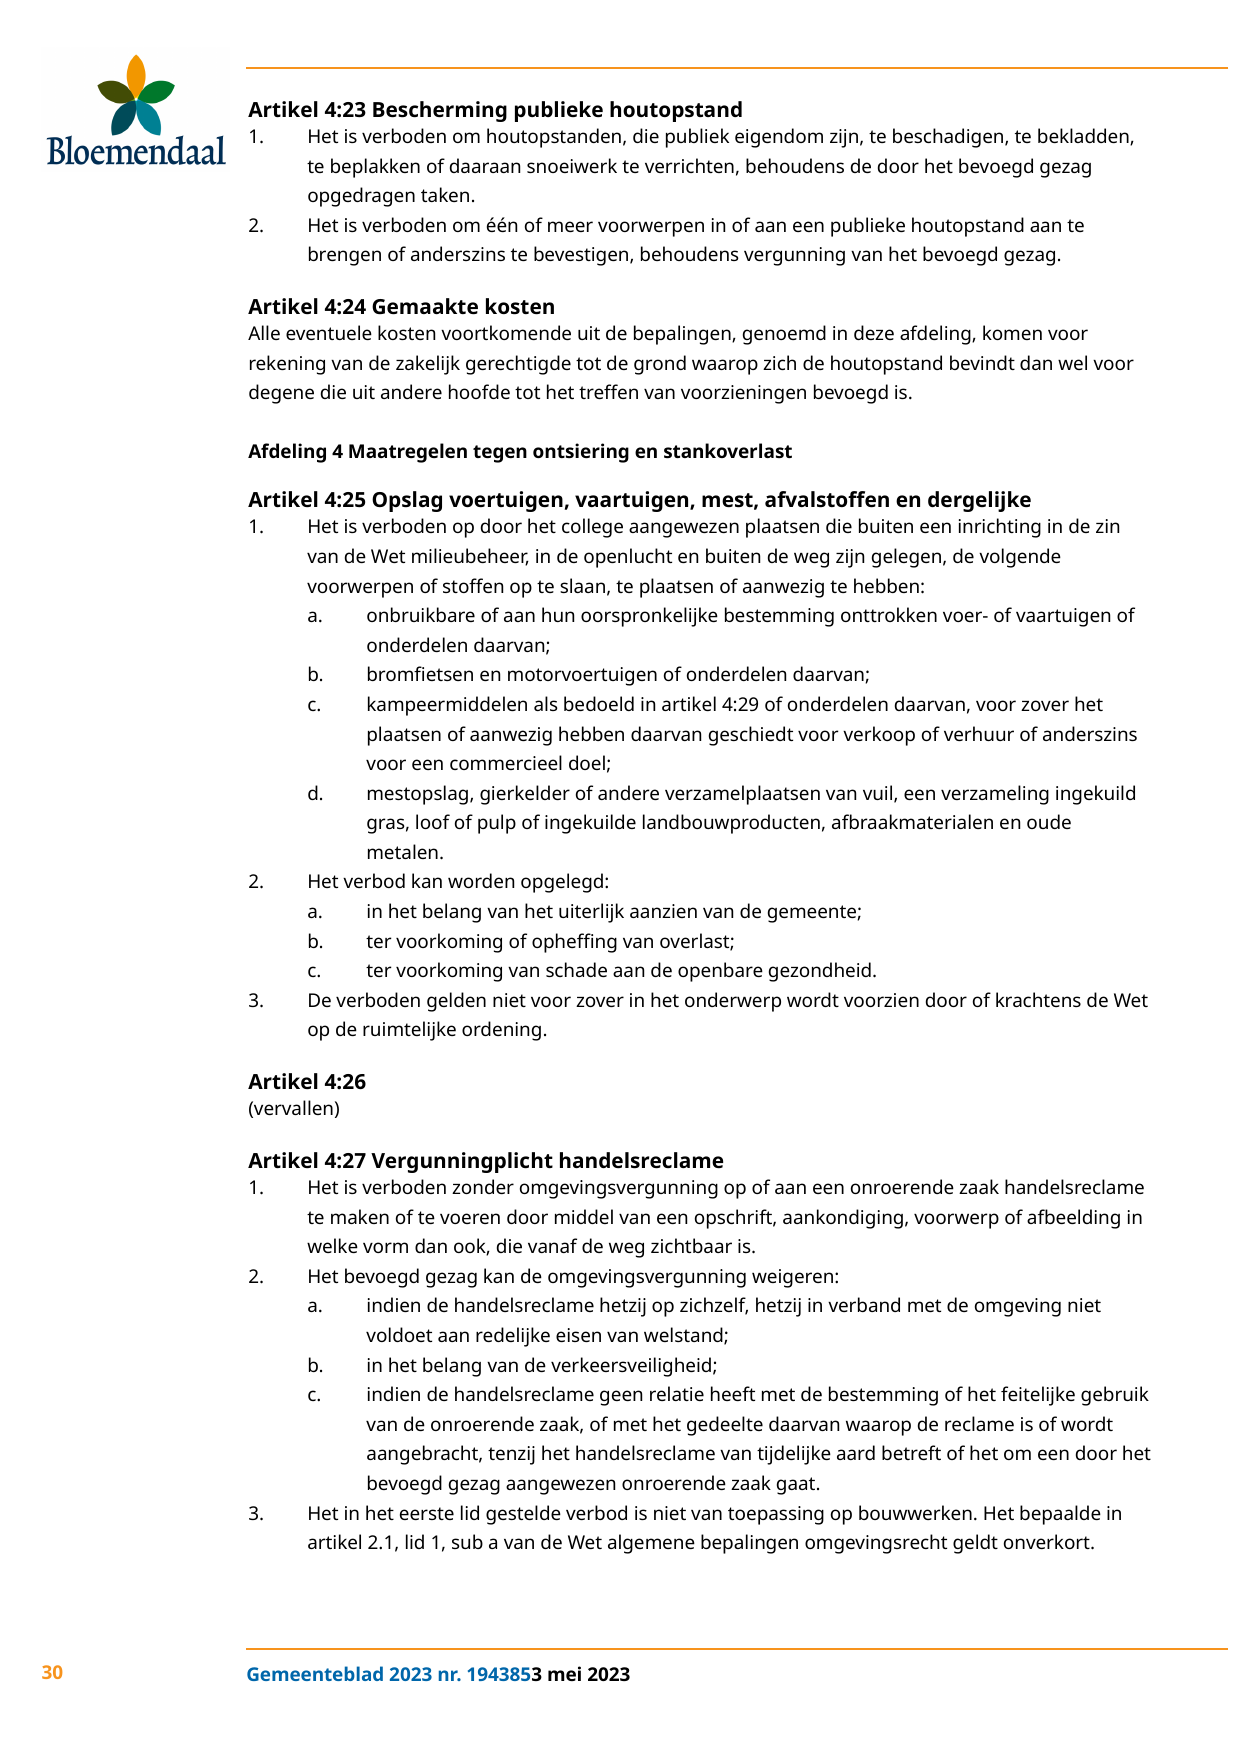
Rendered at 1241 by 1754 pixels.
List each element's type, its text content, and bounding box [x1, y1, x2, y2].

list ter voorkoming van schade aan de openbare gezondheid. [307, 957, 1152, 983]
text Artikel 4:27 Vergunningplicht handelsreclame [248, 1146, 1152, 1174]
list indien de handelsreclame geen relatie heeft met de bestemming of het feitelijke gebruik van de onroerende zaak, of met het gedeelte daarvan waarop de reclame is of wordt aangebracht, tenzij het handelsreclame van tijdelijke aard betreft of het om een door het bevoegd gezag aangewezen onroerende zaak gaat. [307, 1381, 1152, 1496]
list Het in het eerste lid gestelde verbod is niet van toepassing op bouwwerken. Het bepaalde in artikel 2.1, lid 1, sub a van de Wet algemene bepalingen omgevingsrecht geldt onverkort. [248, 1500, 1152, 1555]
list mestopslag, gierkelder of andere verzamelplaatsen van vuil, een verzameling ingekuild gras, loof of pulp of ingekuilde landbouwproducten, afbraakmaterialen en oude metalen. [307, 780, 1152, 865]
list ter voorkoming of opheffing van overlast; [307, 928, 1152, 954]
list Het is verboden op door het college aangewezen plaatsen die buiten een inrichting in de zin van de Wet milieubeheer, in de openlucht en buiten de weg zijn gelegen, de volgende voorwerpen of stoffen op te slaan, te plaatsen of aanwezig te hebben: [248, 514, 1152, 599]
list kampeermiddelen als bedoeld in artikel 4:29 of onderdelen daarvan, voor zover het plaatsen of aanwezig hebben daarvan geschiedt voor verkoop of verhuur of anderszins voor een commercieel doel; [307, 691, 1152, 776]
text Artikel 4:23 Bescherming publieke houtopstand [248, 95, 1152, 123]
text Afdeling 4 Maatregelen tegen ontsiering en stankoverlast [248, 439, 1152, 464]
list onbruikbare of aan hun oorspronkelijke bestemming onttrokken voer- of vaartuigen of onderdelen daarvan; [307, 602, 1152, 658]
text Artikel 4:26 [248, 1067, 1152, 1096]
text Artikel 4:25 Opslag voertuigen, vaartuigen, mest, afvalstoffen en dergelijke [248, 485, 1152, 514]
list Het is verboden zonder omgevingsvergunning op of aan een onroerende zaak handelsreclame te maken of te voeren door middel van een opschrift, aankondiging, voorwerp of afbeelding in welke vorm dan ook, die vanaf de weg zichtbaar is. [248, 1174, 1152, 1259]
list Het verbod kan worden opgelegd: [248, 869, 1152, 894]
list bromfietsen en motorvoertuigen of onderdelen daarvan; [307, 662, 1152, 687]
list Het bevoegd gezag kan de omgevingsvergunning weigeren: [248, 1263, 1152, 1289]
text (vervallen) [248, 1096, 1152, 1121]
text Alle eventuele kosten voortkomende uit de bepalingen, genoemd in deze afdeling, komen voor rekening van de zakelijk gerechtigde tot de grond waarop zich de houtopstand bevindt dan wel voor degene die uit andere hoofde tot het treffen van voorzieningen bevoegd is. [248, 320, 1152, 405]
text Artikel 4:24 Gemaakte kosten [248, 292, 1152, 320]
picture [41, 47, 231, 172]
list indien de handelsreclame hetzij op zichzelf, hetzij in verband met de omgeving niet voldoet aan redelijke eisen van welstand; [307, 1293, 1152, 1348]
list Het is verboden om één of meer voorwerpen in of aan een publieke houtopstand aan te brengen of anderszins te bevestigen, behoudens vergunning van het bevoegd gezag. [248, 212, 1152, 267]
list in het belang van de verkeersveiligheid; [307, 1352, 1152, 1378]
list in het belang van het uiterlijk aanzien van de gemeente; [307, 898, 1152, 924]
list Het is verboden om houtopstanden, die publiek eigendom zijn, te beschadigen, te bekladden, te beplakken of daaraan snoeiwerk te verrichten, behoudens de door het bevoegd gezag opgedragen taken. [248, 123, 1152, 208]
list De verboden gelden niet voor zover in het onderwerp wordt voorzien door of krachtens de Wet op de ruimtelijke ordening. [248, 987, 1152, 1042]
